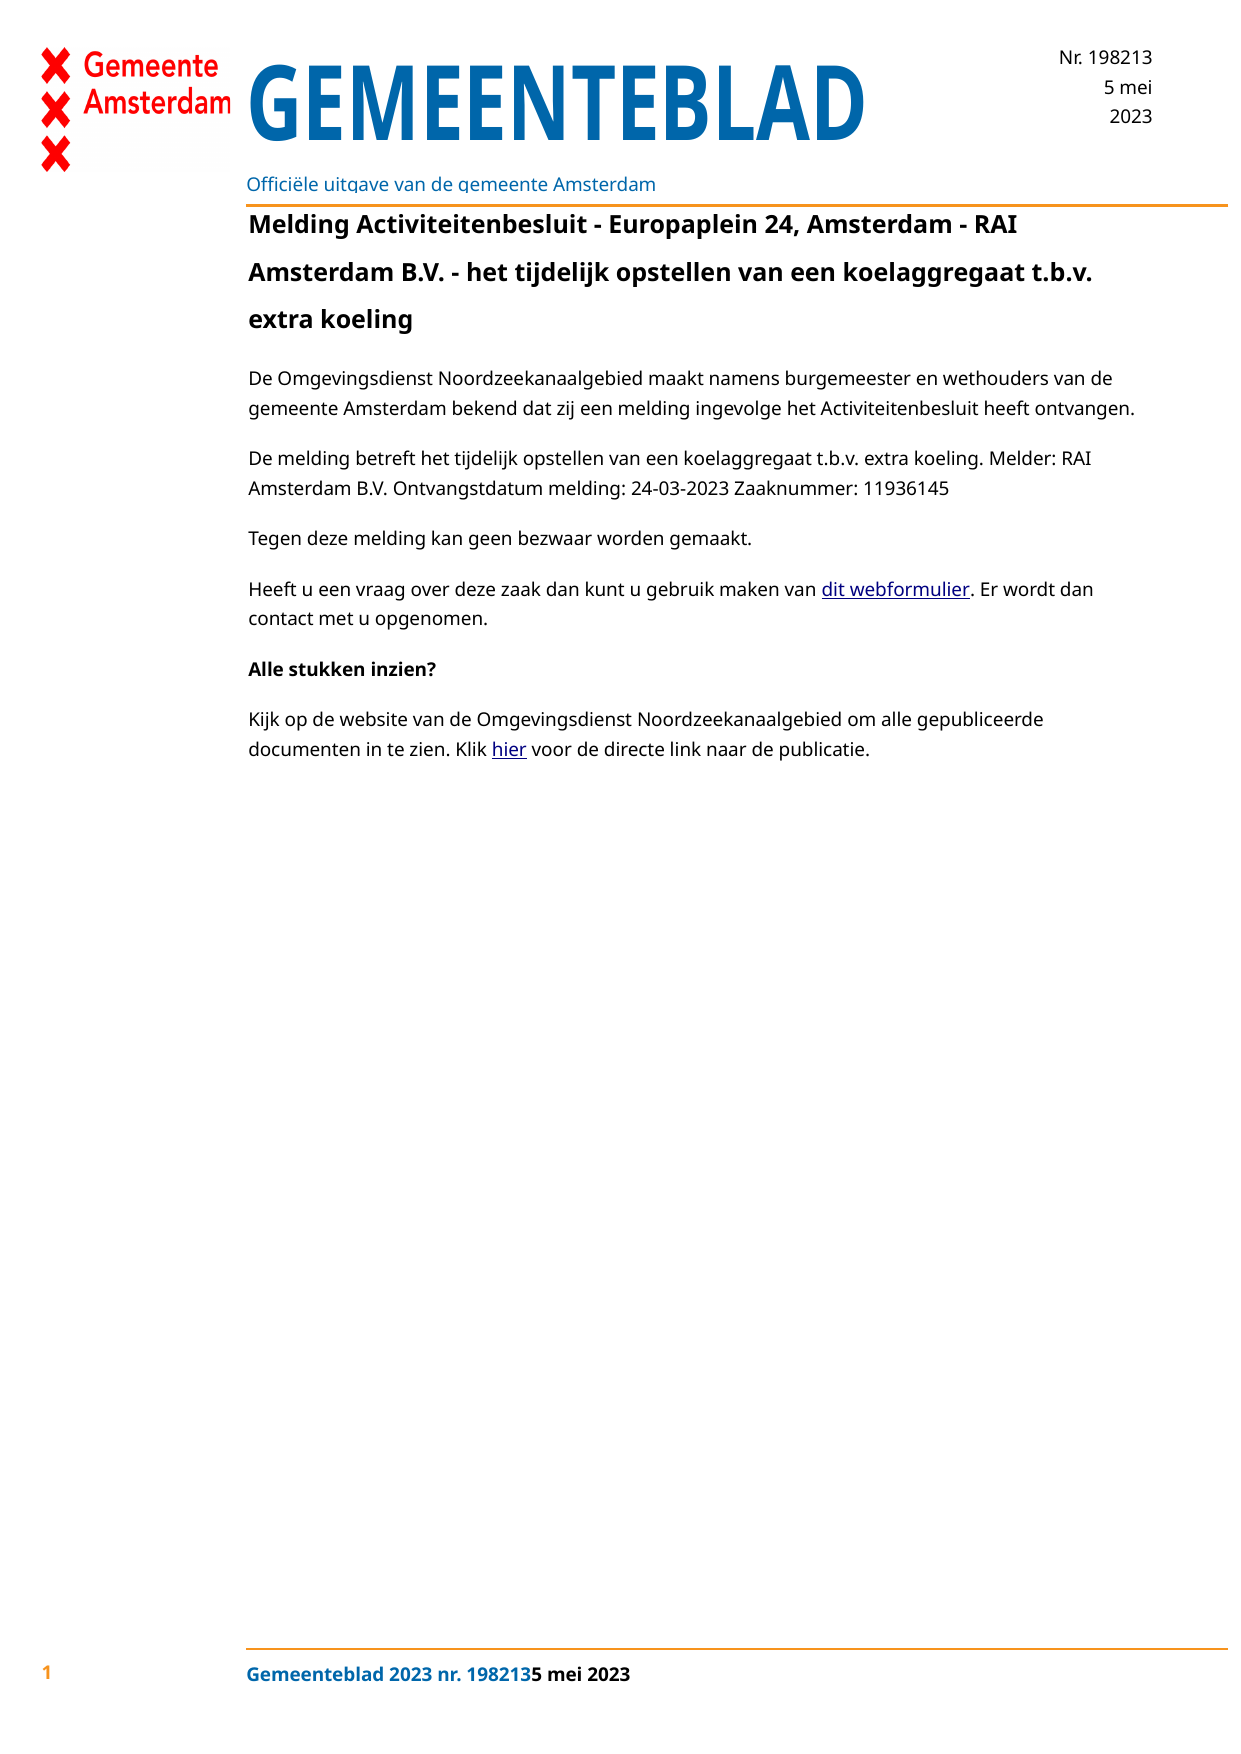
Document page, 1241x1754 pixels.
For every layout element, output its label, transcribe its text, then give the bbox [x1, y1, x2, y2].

text Kijk op de website van de Omgevingsdienst Noordzeekanaalgebied om alle gepubliceerde documenten in te zien. Klik hier voor de directe link naar de publicatie. [248, 706, 1152, 762]
text De Omgevingsdienst Noordzeekanaalgebied maakt namens burgemeester en wethouders van de gemeente Amsterdam bekend dat zij een melding ingevolge het Activiteitenbesluit heeft ontvangen. [248, 366, 1152, 421]
text Melding Activiteitenbesluit - Europaplein 24, Amsterdam - RAI Amsterdam B.V. - het tijdelijk opstellen van een koelaggregaat t.b.v. extra koeling [248, 207, 1152, 336]
picture [41, 47, 231, 172]
text Tegen deze melding kan geen bezwaar worden gemaakt. [248, 526, 1152, 551]
text Alle stukken inzien? [248, 656, 1152, 682]
text Heeft u een vraag over deze zaak dan kunt u gebruik maken van dit webformulier. Er wordt dan contact met u opgenomen. [248, 576, 1152, 631]
text De melding betreft het tijdelijk opstellen van een koelaggregaat t.b.v. extra koeling. Melder: RAI Amsterdam B.V. Ontvangstdatum melding: 24-03-2023 Zaaknummer: 11936145 [248, 446, 1152, 501]
